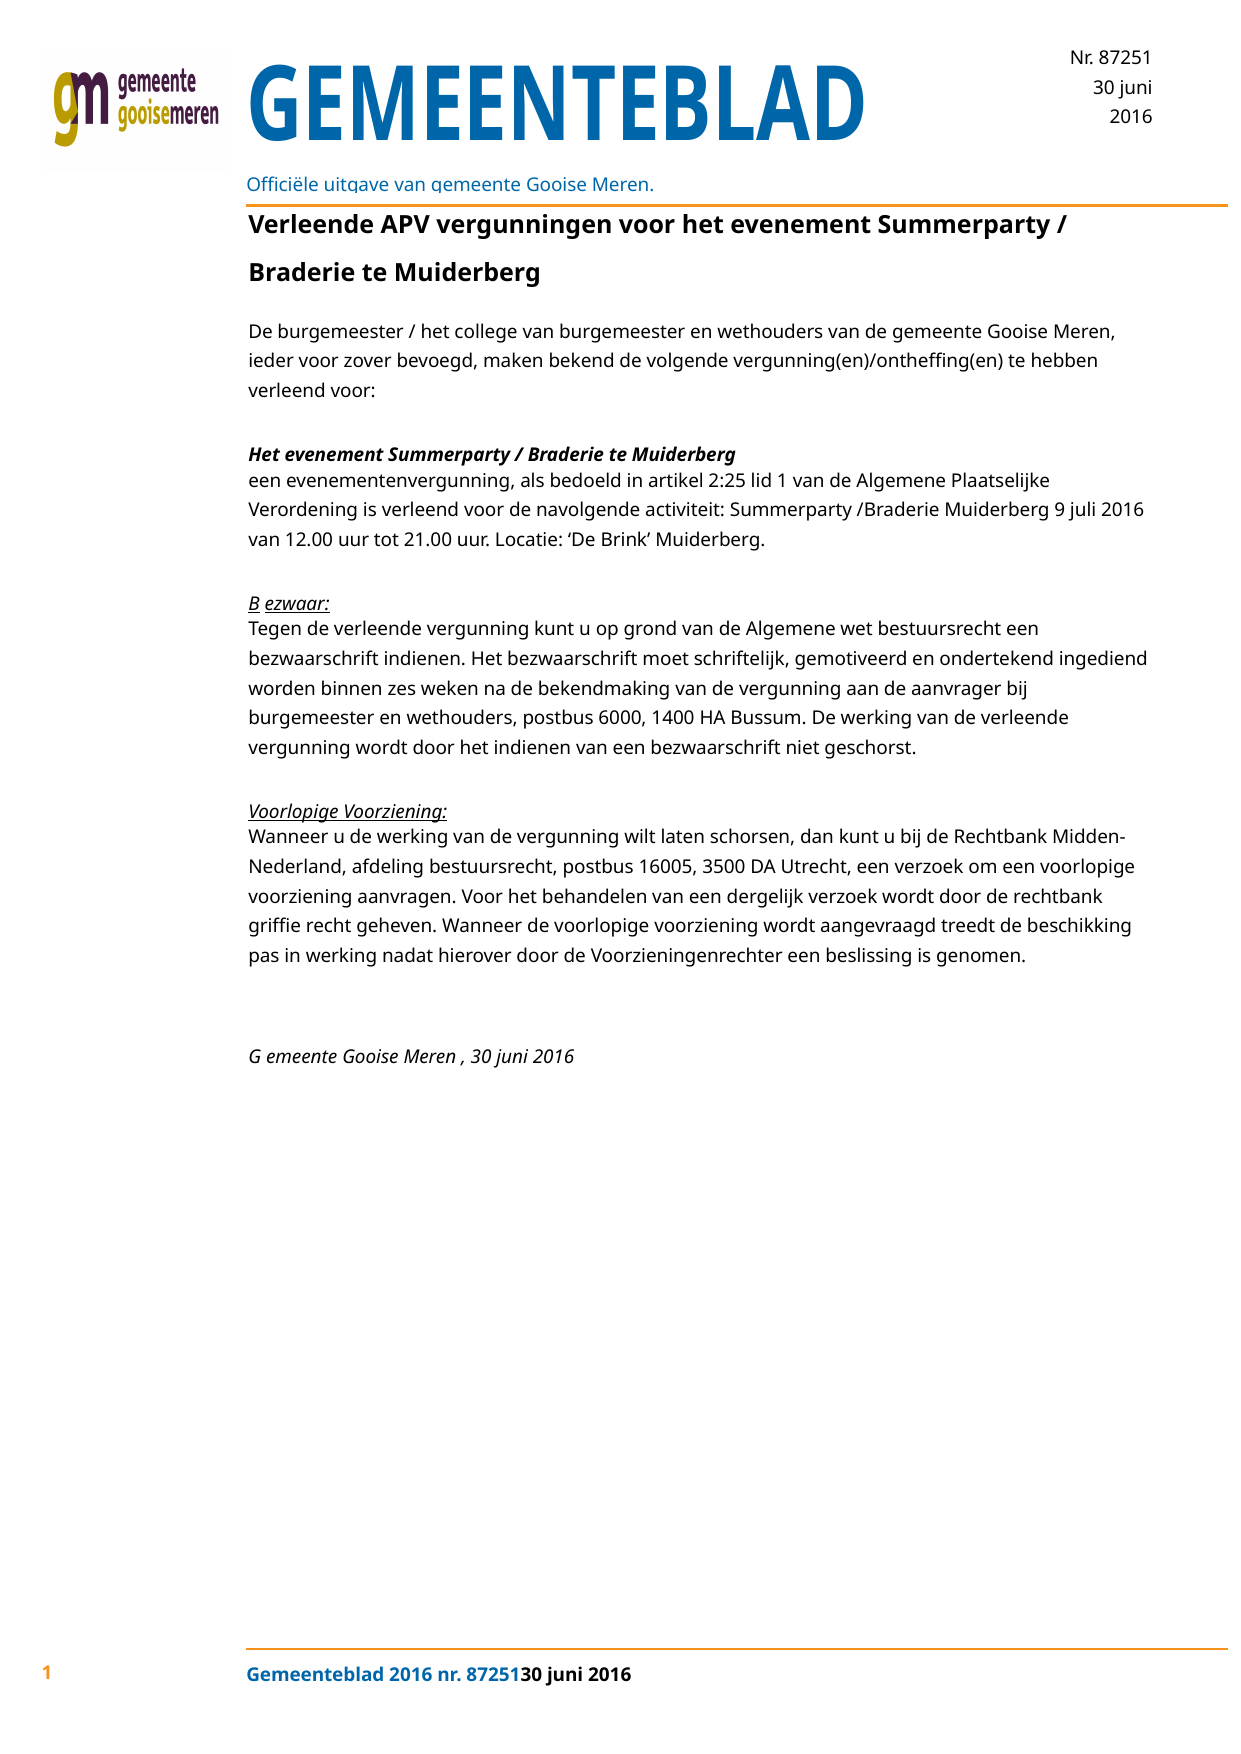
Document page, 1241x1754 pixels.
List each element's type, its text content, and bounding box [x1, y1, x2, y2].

text Verleende APV vergunningen voor het evenement Summerparty / Braderie te Muiderberg [248, 207, 1152, 288]
text Het evenement Summerparty / Braderie te Muiderberg [248, 441, 1152, 467]
text G emeente Gooise Meren , 30 juni 2016 [248, 1043, 1152, 1068]
text Tegen de verleende vergunning kunt u op grond van de Algemene wet bestuursrecht een bezwaarschrift indienen. Het bezwaarschrift moet schriftelijk, gemotiveerd en ondertekend ingediend worden binnen zes weken na de bekendmaking van de vergunning aan de aanvrager bij burgemeester en wethouders, postbus 6000, 1400 HA Bussum. De werking van de verleende vergunning wordt door het indienen van een bezwaarschrift niet geschorst. [248, 616, 1152, 760]
text een evenementenvergunning, als bedoeld in artikel 2:25 lid 1 van de Algemene Plaatselijke Verordening is verleend voor de navolgende activiteit: Summerparty /Braderie Muiderberg 9 juli 2016 van 12.00 uur tot 21.00 uur. Locatie: ‘De Brink’ Muiderberg. [248, 467, 1152, 552]
text Wanneer u de werking van de vergunning wilt laten schorsen, dan kunt u bij de Rechtbank Midden-Nederland, afdeling bestuursrecht, postbus 16005, 3500 DA Utrecht, een verzoek om een voorlopige voorziening aanvragen. Voor het behandelen van een dergelijk verzoek wordt door de rechtbank griffie recht geheven. Wanneer de voorlopige voorziening wordt aangevraagd treedt de beschikking pas in werking nadat hierover door de Voorzieningenrechter een beslissing is genomen. [248, 824, 1152, 968]
text Voorlopige Voorziening: [248, 798, 1152, 824]
text De burgemeester / het college van burgemeester en wethouders van de gemeente Gooise Meren, ieder voor zover bevoegd, maken bekend de volgende vergunning(en)/ontheffing(en) te hebben verleend voor: [248, 318, 1152, 403]
text B ezwaar: [248, 590, 1152, 616]
picture [41, 47, 231, 172]
